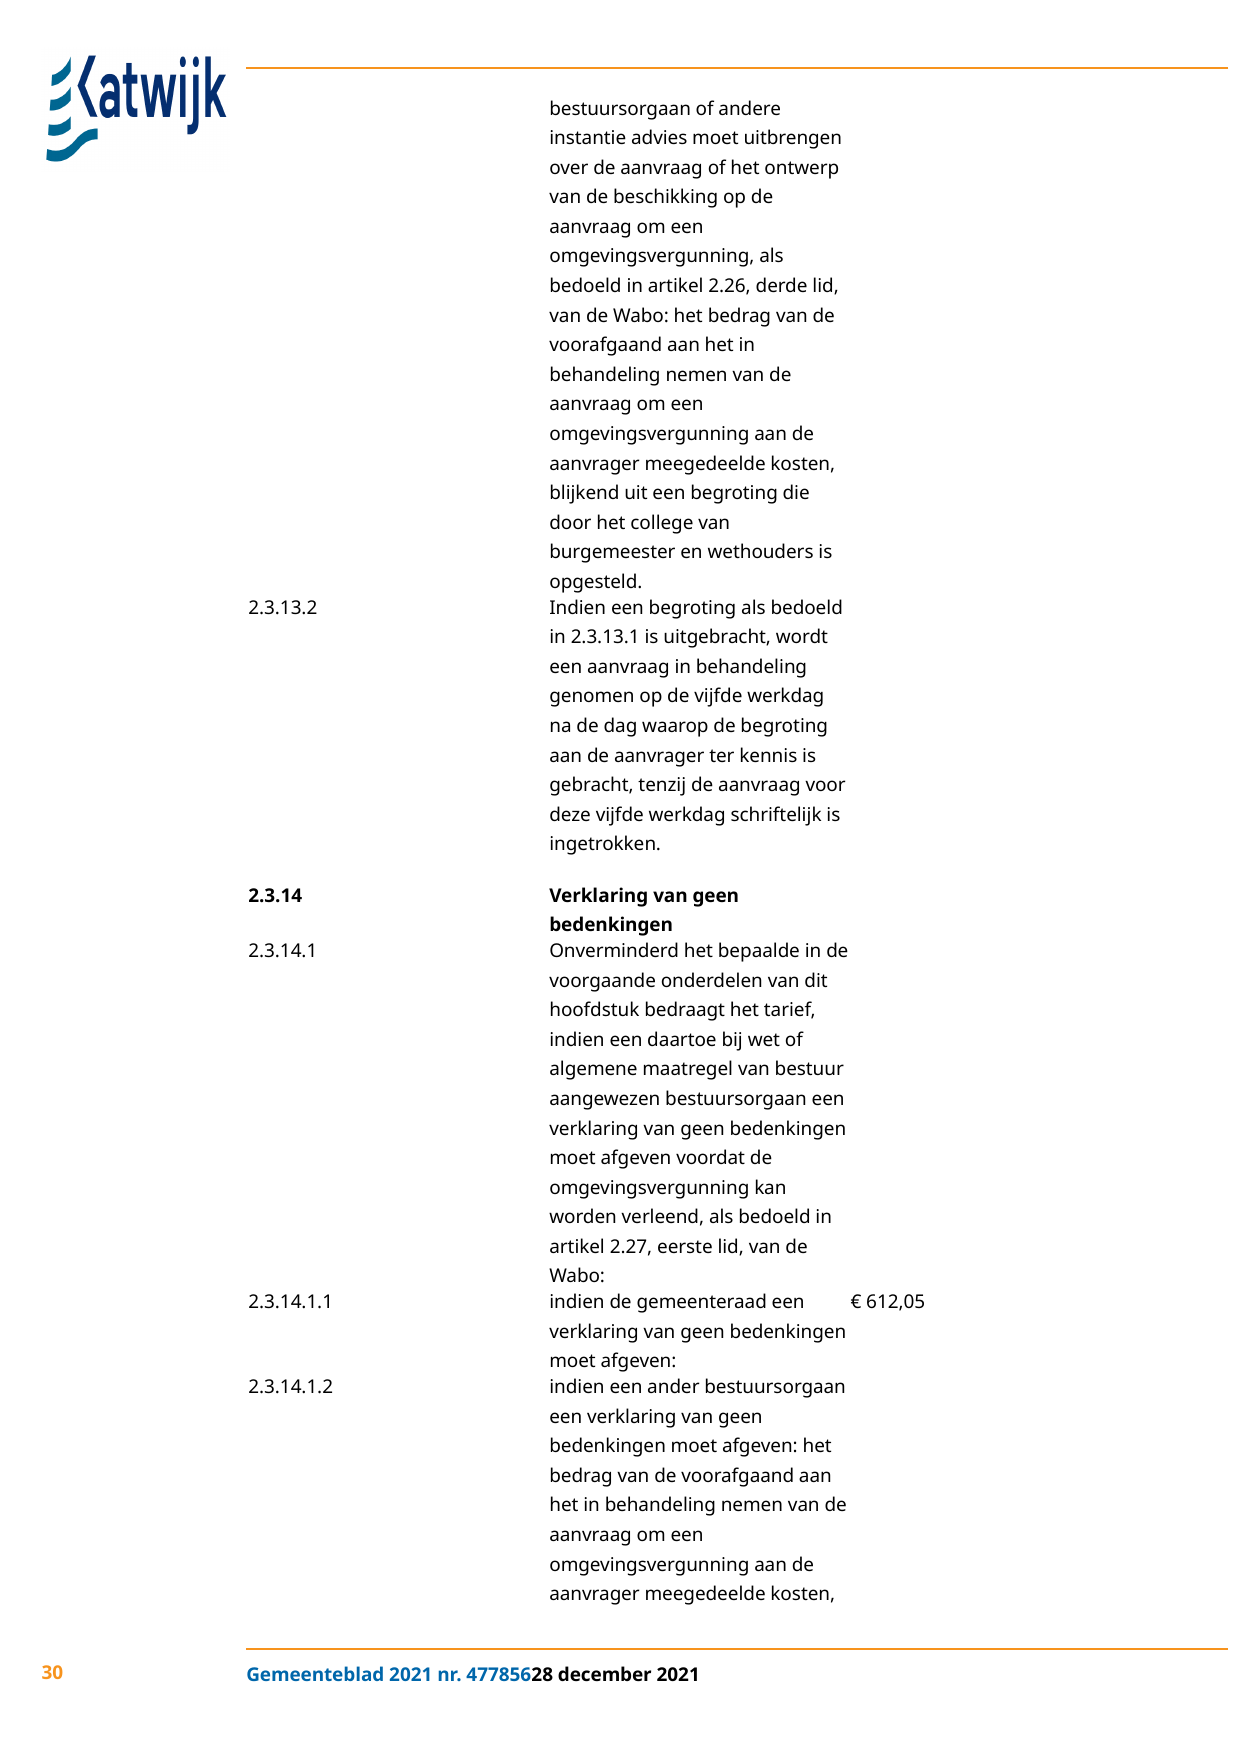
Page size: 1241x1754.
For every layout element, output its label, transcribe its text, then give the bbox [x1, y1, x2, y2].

table_cell 2.3.13.2 [248, 594, 549, 856]
table_cell bestuursorgaan of andere instantie advies moet uitbrengen over de aanvraag of het ontwerp van de beschikking op de aanvraag om een omgevingsvergunning, als bedoeld in artikel 2.26, derde lid, van de Wabo: het bedrag van de voorafgaand aan het in behandeling nemen van de aanvraag om een omgevingsvergunning aan de aanvrager meegedeelde kosten, blijkend uit een begroting die door het college van burgemeester en wethouders is opgesteld. [549, 95, 850, 594]
table_cell 2.3.14 [248, 882, 549, 937]
table_cell [850, 882, 1152, 937]
table_cell indien een ander bestuursorgaan een verklaring van geen bedenkingen moet afgeven: het bedrag van de voorafgaand aan het in behandeling nemen van de aanvraag om een omgevingsvergunning aan de aanvrager meegedeelde kosten, [549, 1373, 850, 1606]
table_cell [850, 856, 1152, 882]
table_cell [850, 937, 1152, 1288]
table_cell [549, 856, 850, 882]
table_cell 2.3.14.1 [248, 937, 549, 1288]
table_cell 2.3.14.1.2 [248, 1373, 549, 1606]
table_cell [248, 856, 549, 882]
table_cell Verklaring van geen bedenkingen [549, 882, 850, 937]
table_cell [850, 95, 1152, 594]
table_cell [850, 1373, 1152, 1606]
table_cell [248, 95, 549, 594]
table_cell Onverminderd het bepaalde in de voorgaande onderdelen van dit hoofdstuk bedraagt het tarief, indien een daartoe bij wet of algemene maatregel van bestuur aangewezen bestuursorgaan een verklaring van geen bedenkingen moet afgeven voordat de omgevingsvergunning kan worden verleend, als bedoeld in artikel 2.27, eerste lid, van de Wabo: [549, 937, 850, 1288]
table_cell indien de gemeenteraad een verklaring van geen bedenkingen moet afgeven: [549, 1289, 850, 1373]
picture [41, 47, 231, 172]
table_cell Indien een begroting als bedoeld in 2.3.13.1 is uitgebracht, wordt een aanvraag in behandeling genomen op de vijfde werkdag na de dag waarop de begroting aan de aanvrager ter kennis is gebracht, tenzij de aanvraag voor deze vijfde werkdag schriftelijk is ingetrokken. [549, 594, 850, 856]
table_cell 2.3.14.1.1 [248, 1289, 549, 1373]
table_cell € 612,05 [850, 1289, 1152, 1373]
table_cell [850, 594, 1152, 856]
